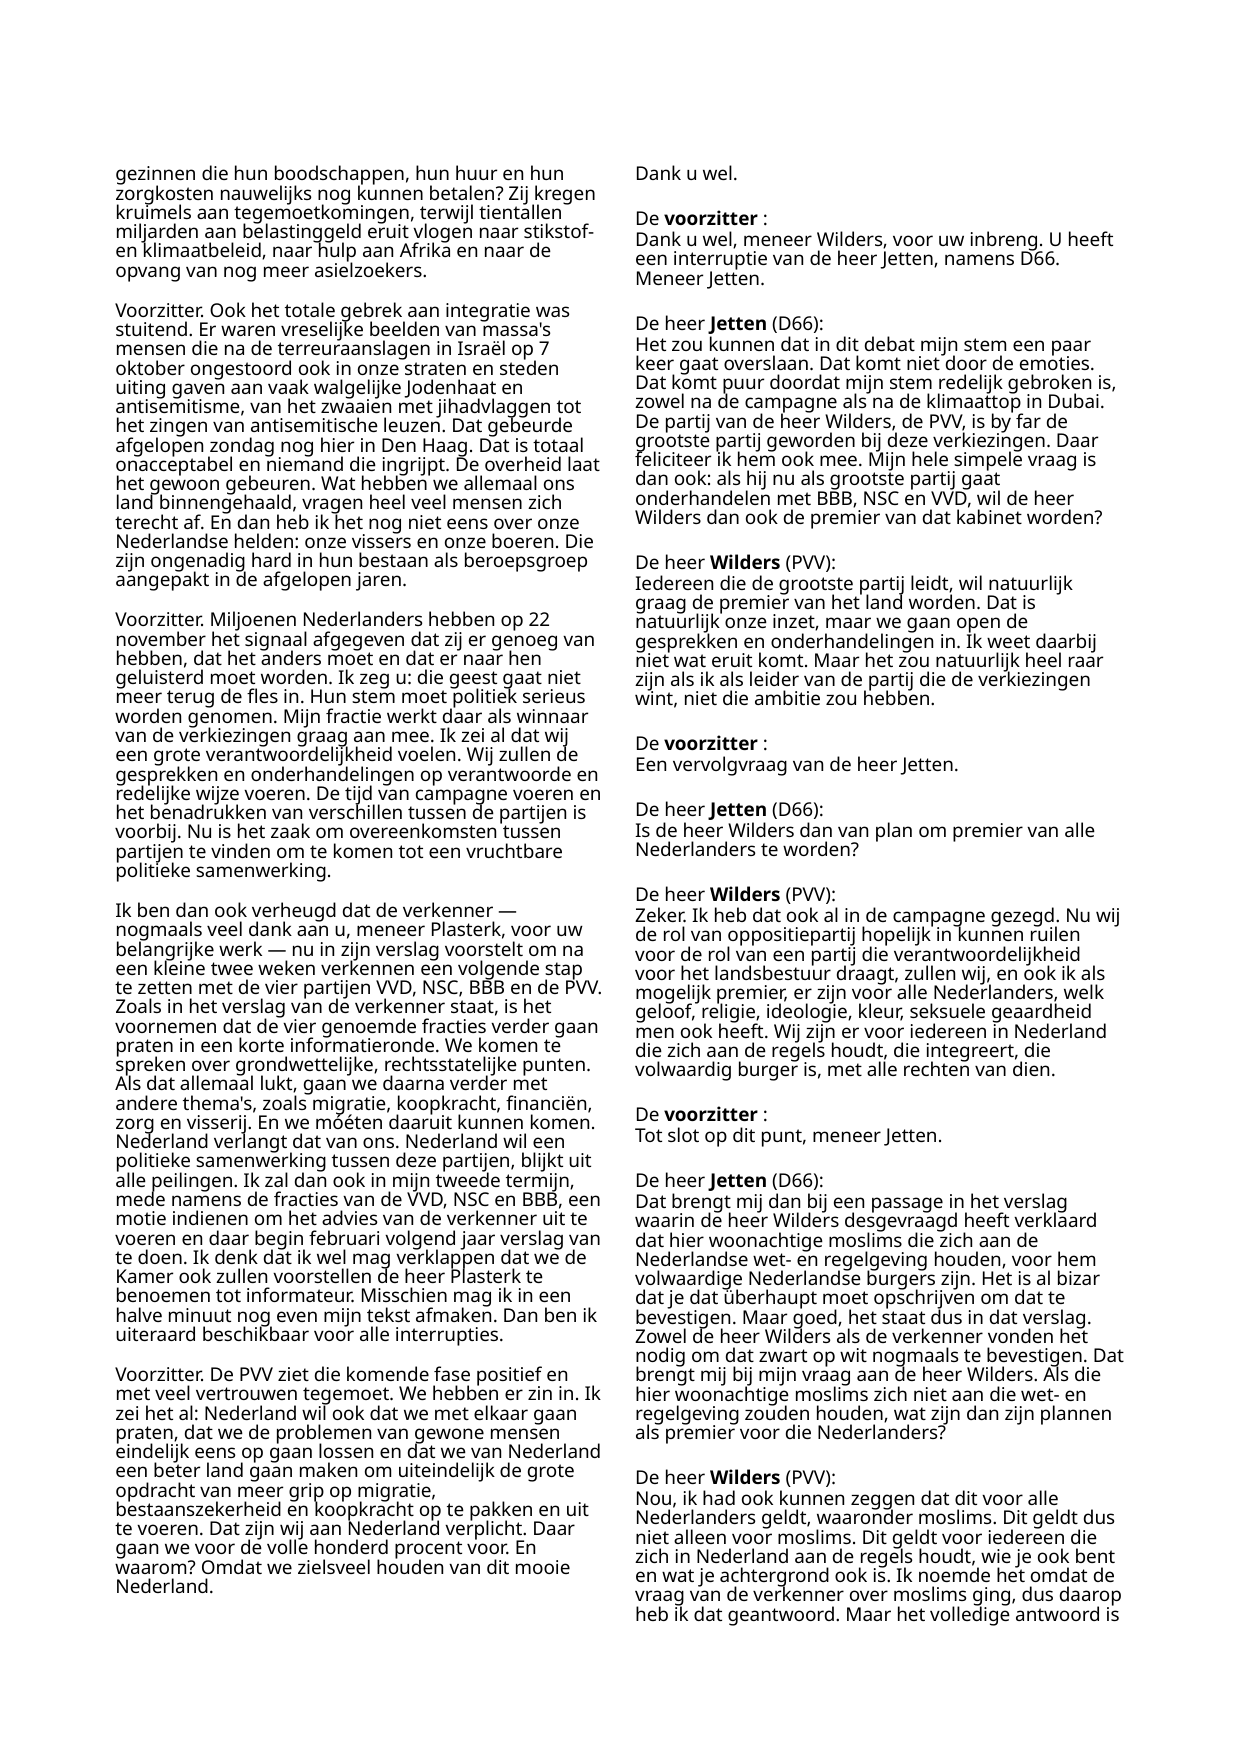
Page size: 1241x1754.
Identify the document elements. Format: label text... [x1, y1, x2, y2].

text De heer Jetten (D66): [635, 796, 1125, 822]
text gezinnen die hun boodschappen, hun huur en hun zorgkosten nauwelijks nog kunnen betalen? Zij kregen kruimels aan tegemoetkomingen, terwijl tientallen miljarden aan belastinggeld eruit vlogen naar stikstof- en klimaatbeleid, naar hulp aan Afrika en naar de opvang van nog meer asielzoekers. [115, 165, 605, 281]
text Dat brengt mij dan bij een passage in het verslag waarin de heer Wilders desgevraagd heeft verklaard dat hier woonachtige moslims die zich aan de Nederlandse wet- en regelgeving houden, voor hem volwaardige Nederlandse burgers zijn. Het is al bizar dat je dat überhaupt moet opschrijven om dat te bevestigen. Maar goed, het staat dus in dat verslag. Zowel de heer Wilders als de verkenner vonden het nodig om dat zwart op wit nogmaals te bevestigen. Dat brengt mij bij mijn vraag aan de heer Wilders. Als die hier woonachtige moslims zich niet aan die wet- en regelgeving zouden houden, wat zijn dan zijn plannen als premier voor die Nederlanders? [635, 1193, 1125, 1443]
text Tot slot op dit punt, meneer Jetten. [635, 1127, 1125, 1146]
text Voorzitter. Ook het totale gebrek aan integratie was stuitend. Er waren vreselijke beelden van massa's mensen die na de terreuraanslagen in Israël op 7 oktober ongestoord ook in onze straten en steden uiting gaven aan vaak walgelijke Jodenhaat en antisemitisme, van het zwaaien met jihadvlaggen tot het zingen van antisemitische leuzen. Dat gebeurde afgelopen zondag nog hier in Den Haag. Dat is totaal onacceptabel en niemand die ingrijpt. De overheid laat het gewoon gebeuren. Wat hebben we allemaal ons land binnengehaald, vragen heel veel mensen zich terecht af. En dan heb ik het nog niet eens over onze Nederlandse helden: onze vissers en onze boeren. Die zijn ongenadig hard in hun bestaan als beroepsgroep aangepakt in de afgelopen jaren. [115, 302, 605, 591]
text De heer Wilders (PVV): [635, 549, 1125, 575]
text Voorzitter. De PVV ziet die komende fase positief en met veel vertrouwen tegemoet. We hebben er zin in. Ik zei het al: Nederland wil ook dat we met elkaar gaan praten, dat we de problemen van gewone mensen eindelijk eens op gaan lossen en dat we van Nederland een beter land gaan maken om uiteindelijk de grote opdracht van meer grip op migratie, bestaanszekerheid en koopkracht op te pakken en uit te voeren. Dat zijn wij aan Nederland verplicht. Daar gaan we voor de volle honderd procent voor. En waarom? Omdat we zielsveel houden van dit mooie Nederland. [115, 1366, 605, 1597]
text Voorzitter. Miljoenen Nederlanders hebben op 22 november het signaal afgegeven dat zij er genoeg van hebben, dat het anders moet en dat er naar hen geluisterd moet worden. Ik zeg u: die geest gaat niet meer terug de fles in. Hun stem moet politiek serieus worden genomen. Mijn fractie werkt daar als winnaar van de verkiezingen graag aan mee. Ik zei al dat wij een grote verantwoordelijkheid voelen. Wij zullen de gesprekken en onderhandelingen op verantwoorde en redelijke wijze voeren. De tijd van campagne voeren en het benadrukken van verschillen tussen de partijen is voorbij. Nu is het zaak om overeenkomsten tussen partijen te vinden om te komen tot een vruchtbare politieke samenwerking. [115, 611, 605, 881]
text Dank u wel. [635, 165, 1125, 184]
text Zeker. Ik heb dat ook al in de campagne gezegd. Nu wij de rol van oppositiepartij hopelijk in kunnen ruilen voor de rol van een partij die verantwoordelijkheid voor het landsbestuur draagt, zullen wij, en ook ik als mogelijk premier, er zijn voor alle Nederlanders, welk geloof, religie, ideologie, kleur, seksuele geaardheid men ook heeft. Wij zijn er voor iedereen in Nederland die zich aan de regels houdt, die integreert, die volwaardig burger is, met alle rechten van dien. [635, 907, 1125, 1081]
text Iedereen die de grootste partij leidt, wil natuurlijk graag de premier van het land worden. Dat is natuurlijk onze inzet, maar we gaan open de gesprekken en onderhandelingen in. Ik weet daarbij niet wat eruit komt. Maar het zou natuurlijk heel raar zijn als ik als leider van de partij die de verkiezingen wint, niet die ambitie zou hebben. [635, 575, 1125, 710]
text Het zou kunnen dat in dit debat mijn stem een paar keer gaat overslaan. Dat komt niet door de emoties. Dat komt puur doordat mijn stem redelijk gebroken is, zowel na de campagne als na de klimaattop in Dubai. De partij van de heer Wilders, de PVV, is by far de grootste partij geworden bij deze verkiezingen. Daar feliciteer ik hem ook mee. Mijn hele simpele vraag is dan ook: als hij nu als grootste partij gaat onderhandelen met BBB, NSC en VVD, wil de heer Wilders dan ook de premier van dat kabinet worden? [635, 336, 1125, 528]
text De heer Wilders (PVV): [635, 881, 1125, 907]
text De voorzitter : [635, 205, 1125, 231]
text Nou, ik had ook kunnen zeggen dat dit voor alle Nederlanders geldt, waaronder moslims. Dit geldt dus niet alleen voor moslims. Dit geldt voor iedereen die zich in Nederland aan de regels houdt, wie je ook bent en wat je achtergrond ook is. Ik noemde het omdat de vraag van de verkenner over moslims ging, dus daarop heb ik dat geantwoord. Maar het volledige antwoord is [635, 1490, 1125, 1625]
text Is de heer Wilders dan van plan om premier van alle Nederlanders te worden? [635, 822, 1125, 861]
text De heer Jetten (D66): [635, 310, 1125, 336]
text Een vervolgvraag van de heer Jetten. [635, 756, 1125, 776]
text De heer Wilders (PVV): [635, 1464, 1125, 1490]
text Dank u wel, meneer Wilders, voor uw inbreng. U heeft een interruptie van de heer Jetten, namens D66. Meneer Jetten. [635, 231, 1125, 289]
text De voorzitter : [635, 731, 1125, 756]
text Ik ben dan ook verheugd dat de verkenner — nogmaals veel dank aan u, meneer Plasterk, voor uw belangrijke werk — nu in zijn verslag voorstelt om na een kleine twee weken verkennen een volgende stap te zetten met de vier partijen VVD, NSC, BBB en de PVV. Zoals in het verslag van de verkenner staat, is het voornemen dat de vier genoemde fracties verder gaan praten in een korte informatieronde. We komen te spreken over grondwettelijke, rechtsstatelijke punten. Als dat allemaal lukt, gaan we daarna verder met andere thema's, zoals migratie, koopkracht, financiën, zorg en visserij. En we móéten daaruit kunnen komen. Nederland verlangt dat van ons. Nederland wil een politieke samenwerking tussen deze partijen, blijkt uit alle peilingen. Ik zal dan ook in mijn tweede termijn, mede namens de fracties van de VVD, NSC en BBB, een motie indienen om het advies van de verkenner uit te voeren en daar begin februari volgend jaar verslag van te doen. Ik denk dat ik wel mag verklappen dat we de Kamer ook zullen voorstellen de heer Plasterk te benoemen tot informateur. Misschien mag ik in een halve minuut nog even mijn tekst afmaken. Dan ben ik uiteraard beschikbaar voor alle interrupties. [115, 902, 605, 1345]
text De heer Jetten (D66): [635, 1167, 1125, 1193]
text De voorzitter : [635, 1101, 1125, 1127]
